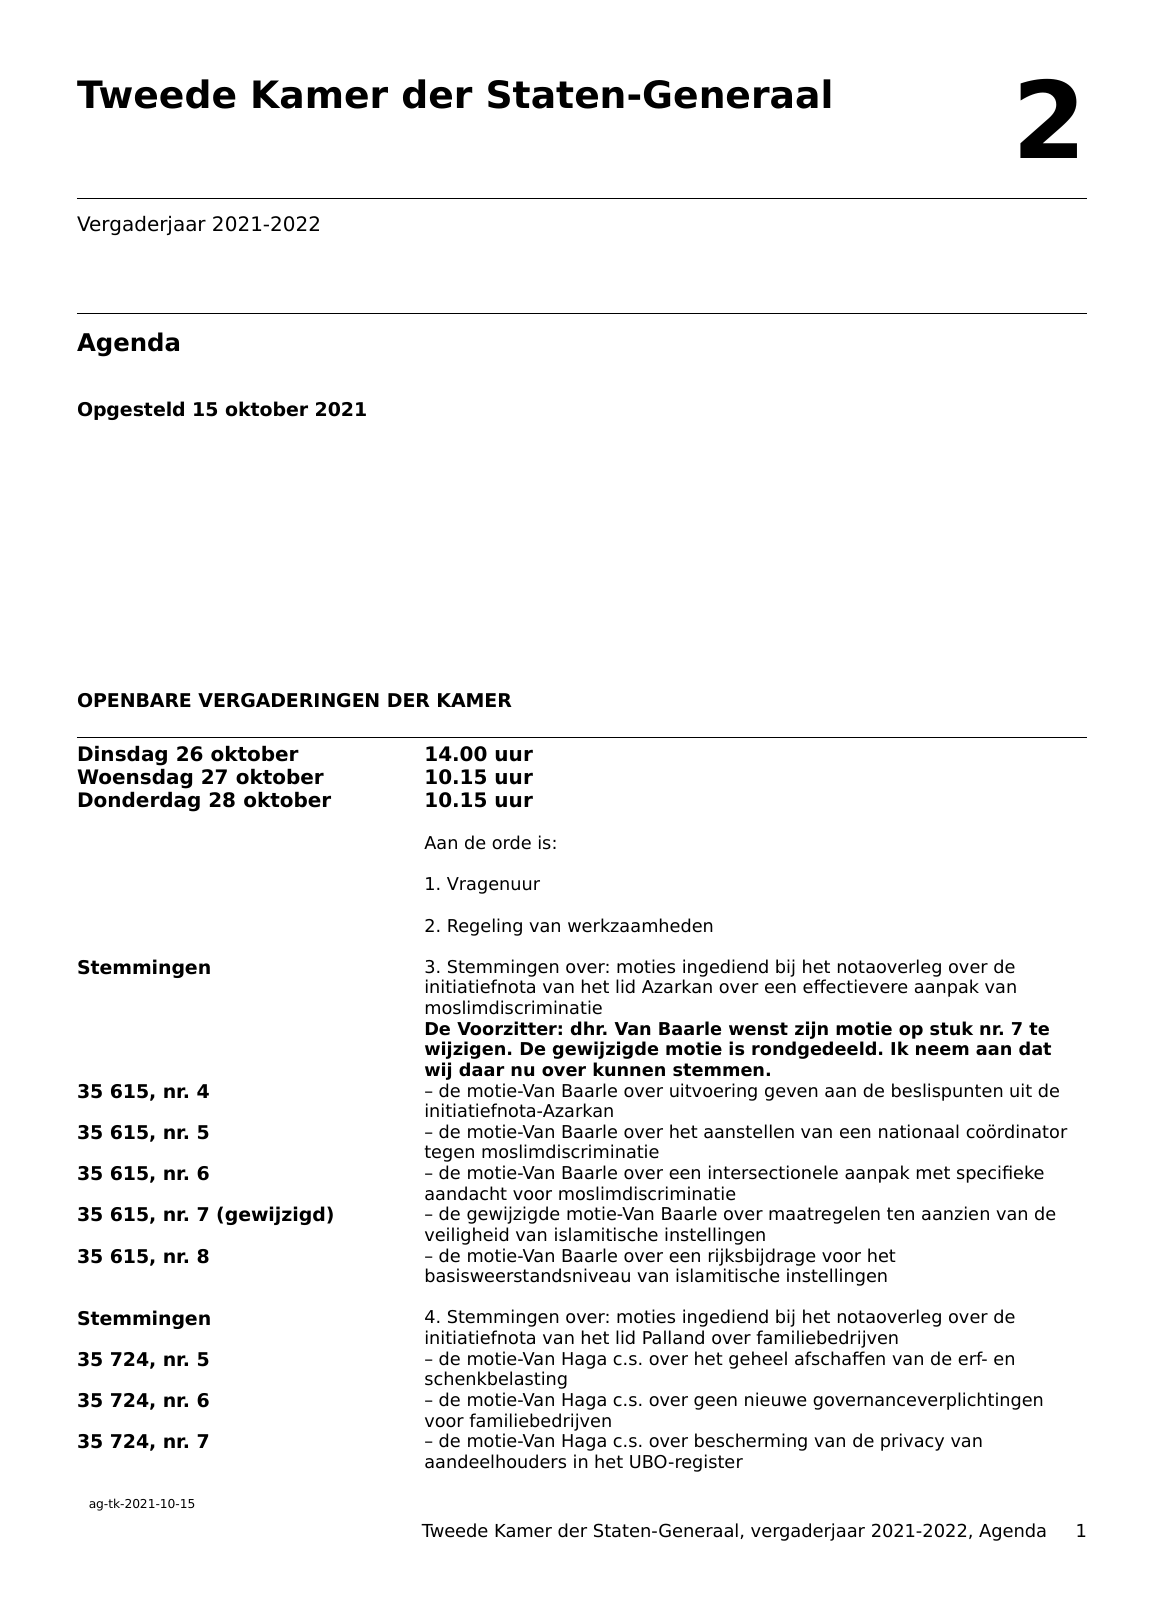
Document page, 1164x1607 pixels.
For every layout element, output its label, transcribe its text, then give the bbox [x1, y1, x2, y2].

table_cell [401, 1204, 418, 1246]
table_cell Stemmingen [77, 957, 401, 1019]
table_cell 35 615, nr. 6 [77, 1163, 401, 1204]
table_cell [77, 1019, 401, 1081]
table_header Dinsdag 26 oktober [77, 738, 401, 766]
table_cell [418, 936, 1087, 957]
table_cell [401, 833, 418, 854]
table_cell [77, 854, 401, 874]
table_cell [401, 916, 418, 936]
table_cell – de motie-Van Baarle over het aanstellen van een nationaal coördinator tegen moslimdiscriminatie [418, 1122, 1087, 1163]
table_cell – de gewijzigde motie-Van Baarle over maatregelen ten aanzien van de veiligheid van islamitische instellingen [418, 1204, 1087, 1246]
table_cell [401, 1349, 418, 1390]
table_cell [401, 1390, 418, 1431]
table_cell [401, 936, 418, 957]
table_cell [418, 854, 1087, 874]
table_cell [418, 895, 1087, 916]
table_cell – de motie-Van Baarle over een intersectionele aanpak met specifieke aandacht voor moslimdiscriminatie [418, 1163, 1087, 1204]
table_header 2 [886, 59, 1087, 198]
text Opgesteld 15 oktober 2021 [77, 399, 1087, 421]
table_cell [401, 1287, 418, 1307]
table_cell [401, 1431, 418, 1472]
table_cell Donderdag 28 oktober [77, 789, 401, 812]
table_cell 2. Regeling van werkzaamheden [418, 916, 1087, 936]
table_cell [401, 874, 418, 895]
table_cell – de motie-Van Haga c.s. over het geheel afschaffen van de erf- en schenkbelasting [418, 1349, 1087, 1390]
table_cell Aan de orde is: [418, 833, 1087, 854]
table_cell Agenda [77, 314, 422, 357]
table_cell 35 724, nr. 6 [77, 1390, 401, 1431]
table_cell 10.15 uur [418, 766, 1087, 789]
table_cell – de motie-Van Haga c.s. over geen nieuwe governanceverplichtingen voor familiebedrijven [418, 1390, 1087, 1431]
table_cell [401, 1019, 418, 1081]
table_cell [77, 813, 401, 833]
table_cell [401, 789, 418, 812]
table_cell – de motie-Van Haga c.s. over bescherming van de privacy van aandeelhouders in het UBO-register [418, 1431, 1087, 1472]
table_cell [77, 936, 401, 957]
table_cell [418, 813, 1087, 833]
text ag-tk-2021-10-15 [88, 1497, 323, 1511]
table_cell – de motie-Van Baarle over uitvoering geven aan de beslispunten uit de initiatiefnota-Azarkan [418, 1081, 1087, 1122]
table_cell [77, 1287, 401, 1307]
table_cell 35 615, nr. 7 (gewijzigd) [77, 1204, 401, 1246]
table_cell [401, 813, 418, 833]
table_cell 1. Vragenuur [418, 874, 1087, 895]
table_cell [401, 1246, 418, 1287]
table_cell [418, 1287, 1087, 1307]
table_cell 35 615, nr. 5 [77, 1122, 401, 1163]
subtitle OPENBARE VERGADERINGEN DER KAMER [77, 690, 1087, 712]
table_cell [401, 854, 418, 874]
table_cell [401, 1163, 418, 1204]
table_cell – de motie-Van Baarle over een rijksbijdrage voor het basisweerstandsniveau van islamitische instellingen [418, 1246, 1087, 1287]
table_cell 3. Stemmingen over: moties ingediend bij het notaoverleg over de initiatiefnota van het lid Azarkan over een effectievere aanpak van moslimdiscriminatie [418, 957, 1087, 1019]
table_cell [401, 1122, 418, 1163]
table_cell [77, 833, 401, 854]
table_cell [401, 766, 418, 789]
table_cell 35 724, nr. 7 [77, 1431, 401, 1472]
table_header [401, 738, 418, 766]
table_cell 4. Stemmingen over: moties ingediend bij het notaoverleg over de initiatiefnota van het lid Palland over familiebedrijven [418, 1308, 1087, 1349]
table_cell 35 724, nr. 5 [77, 1349, 401, 1390]
table_cell 35 615, nr. 8 [77, 1246, 401, 1287]
table_cell [401, 1081, 418, 1122]
table_cell [77, 874, 401, 895]
table_cell [77, 916, 401, 936]
table_cell Stemmingen [77, 1308, 401, 1349]
table_header Tweede Kamer der Staten-Generaal [77, 59, 886, 198]
table_cell [77, 895, 401, 916]
table_cell [422, 314, 1087, 357]
table_cell [401, 895, 418, 916]
table_cell Vergaderjaar 2021-2022 [77, 199, 1087, 313]
table_cell 10.15 uur [418, 789, 1087, 812]
table_header 14.00 uur [418, 738, 1087, 766]
table_cell 35 615, nr. 4 [77, 1081, 401, 1122]
table_cell [401, 957, 418, 1019]
table_cell Woensdag 27 oktober [77, 766, 401, 789]
table_cell [401, 1308, 418, 1349]
table_cell De Voorzitter: dhr. Van Baarle wenst zijn motie op stuk nr. 7 te wijzigen. De gewijzigde motie is rondgedeeld. Ik neem aan dat wij daar nu over kunnen stemmen. [418, 1019, 1087, 1081]
